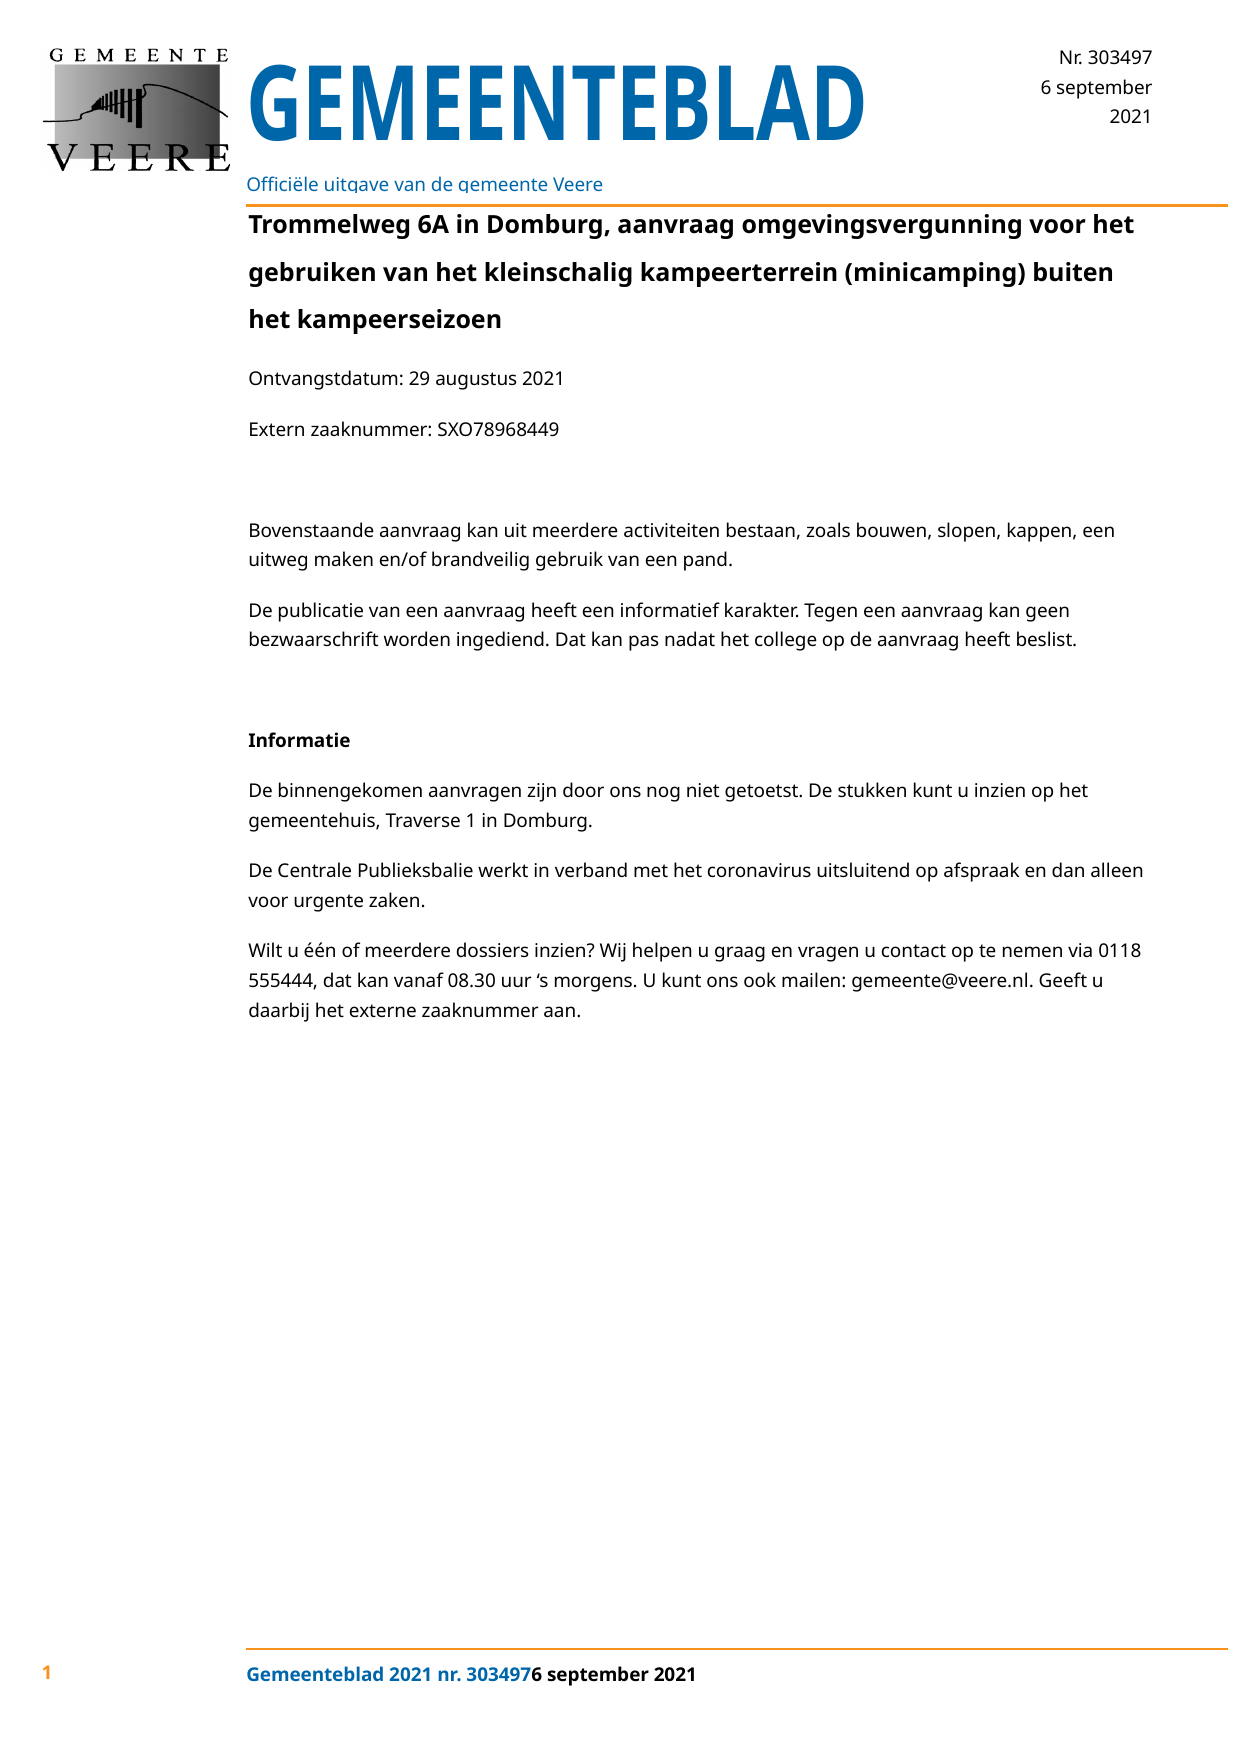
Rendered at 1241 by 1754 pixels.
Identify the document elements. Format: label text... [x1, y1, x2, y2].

text De Centrale Publieksbalie werkt in verband met het coronavirus uitsluitend op afspraak en dan alleen voor urgente zaken. [248, 858, 1152, 913]
text Informatie [248, 727, 1152, 753]
text Ontvangstdatum: 29 augustus 2021 [248, 366, 1152, 391]
text De publicatie van een aanvraag heeft een informatief karakter. Tegen een aanvraag kan geen bezwaarschrift worden ingediend. Dat kan pas nadat het college op de aanvraag heeft beslist. [248, 597, 1152, 652]
text Wilt u één of meerdere dossiers inzien? Wij helpen u graag en vragen u contact op te nemen via 0118 555444, dat kan vanaf 08.30 uur ‘s morgens. U kunt ons ook mailen: gemeente@veere.nl. Geeft u daarbij het externe zaaknummer aan. [248, 938, 1152, 1022]
text Bovenstaande aanvraag kan uit meerdere activiteiten bestaan, zoals bouwen, slopen, kappen, een uitweg maken en/of brandveilig gebruik van een pand. [248, 517, 1152, 572]
text Extern zaaknummer: SXO78968449 [248, 416, 1152, 442]
text De binnengekomen aanvragen zijn door ons nog niet getoetst. De stukken kunt u inzien op het gemeentehuis, Traverse 1 in Domburg. [248, 778, 1152, 833]
text Trommelweg 6A in Domburg, aanvraag omgevingsvergunning voor het gebruiken van het kleinschalig kampeerterrein (minicamping) buiten het kampeerseizoen [248, 207, 1152, 336]
picture [41, 47, 231, 172]
